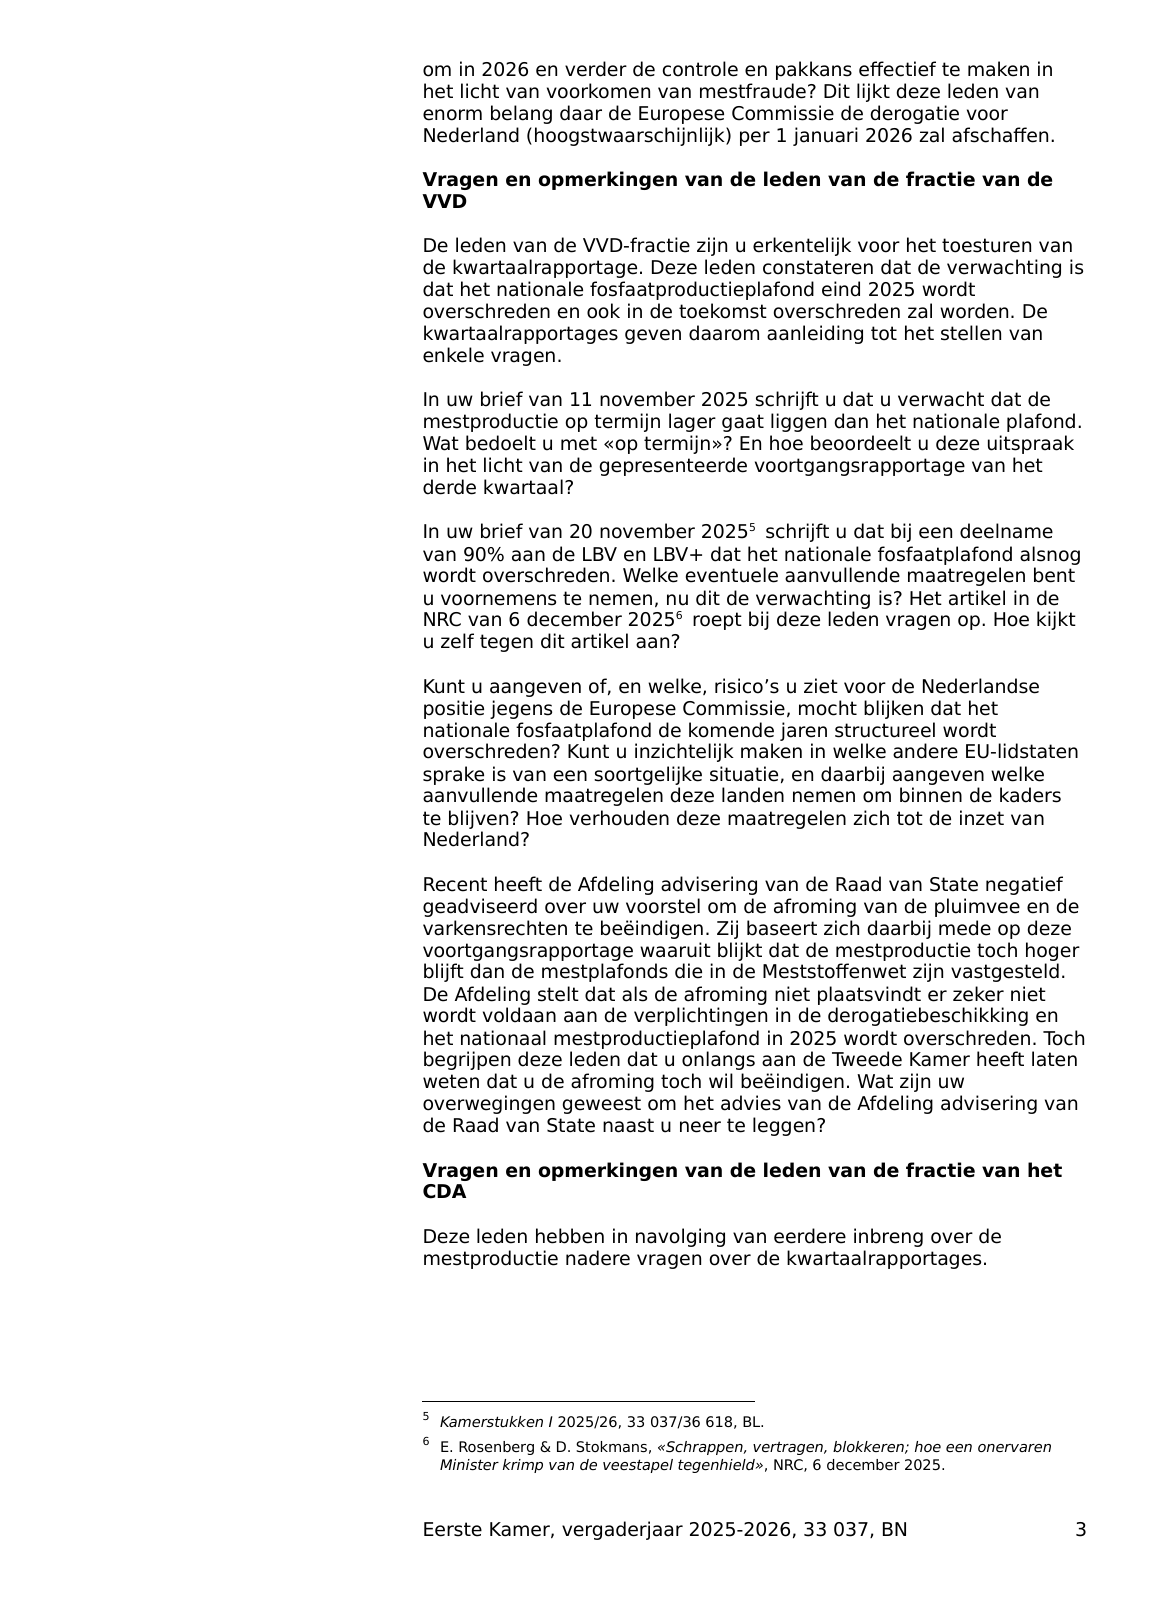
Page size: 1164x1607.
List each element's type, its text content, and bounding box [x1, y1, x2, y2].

text Kunt u aangeven of, en welke, risico’s u ziet voor de Nederlandse positie jegens de Europese Commissie, mocht blijken dat het nationale fosfaatplafond de komende jaren structureel wordt overschreden? Kunt u inzichtelijk maken in welke andere EU-lidstaten sprake is van een soortgelijke situatie, en daarbij aangeven welke aanvullende maatregelen deze landen nemen om binnen de kaders te blijven? Hoe verhouden deze maatregelen zich tot de inzet van Nederland? [422, 676, 1087, 851]
text In uw brief van 11 november 2025 schrijft u dat u verwacht dat de mestproductie op termijn lager gaat liggen dan het nationale plafond. Wat bedoelt u met «op termijn»? En hoe beoordeelt u deze uitspraak in het licht van de gepresenteerde voortgangsrapportage van het derde kwartaal? [422, 389, 1087, 499]
text Recent heeft de Afdeling advisering van de Raad van State negatief geadviseerd over uw voorstel om de afroming van de pluimvee en de varkensrechten te beëindigen. Zij baseert zich daarbij mede op deze voortgangsrapportage waaruit blijkt dat de mestproductie toch hoger blijft dan de mestplafonds die in de Meststoffenwet zijn vastgesteld. De Afdeling stelt dat als de afroming niet plaatsvindt er zeker niet wordt voldaan aan de verplichtingen in de derogatiebeschikking en het nationaal mestproductieplafond in 2025 wordt overschreden. Toch begrijpen deze leden dat u onlangs aan de Tweede Kamer heeft laten weten dat u de afroming toch wil beëindigen. Wat zijn uw overwegingen geweest om het advies van de Afdeling advisering van de Raad van State naast u neer te leggen? [422, 873, 1087, 1137]
text om in 2026 en verder de controle en pakkans effectief te maken in het licht van voorkomen van mestfraude? Dit lijkt deze leden van enorm belang daar de Europese Commissie de derogatie voor Nederland (hoogstwaarschijnlijk) per 1 januari 2026 zal afschaffen. [422, 59, 1087, 147]
text De leden van de VVD-fractie zijn u erkentelijk voor het toesturen van de kwartaalrapportage. Deze leden constateren dat de verwachting is dat het nationale fosfaatproductieplafond eind 2025 wordt overschreden en ook in de toekomst overschreden zal worden. De kwartaalrapportages geven daarom aanleiding tot het stellen van enkele vragen. [422, 235, 1087, 367]
text In uw brief van 20 november 2025 schrijft u dat bij een deelname van 90% aan de LBV en LBV+ dat het nationale fosfaatplafond alsnog wordt overschreden. Welke eventuele aanvullende maatregelen bent u voornemens te nemen, nu dit de verwachting is? Het artikel in de NRC van 6 december 2025 roept bij deze leden vragen op. Hoe kijkt u zelf tegen dit artikel aan? [422, 521, 1087, 653]
subtitle Vragen en opmerkingen van de leden van de fractie van het CDA [422, 1159, 1087, 1203]
subtitle Vragen en opmerkingen van de leden van de fractie van de VVD [422, 169, 1087, 213]
text Kamerstukken I 2025/26, 33 037/36 618, BL. [422, 1410, 1087, 1432]
text Deze leden hebben in navolging van eerdere inbreng over de mestproductie nadere vragen over de kwartaalrapportages. [422, 1226, 1087, 1269]
text E. Rosenberg & D. Stokmans, «Schrappen, vertragen, blokkeren; hoe een onervaren Minister krimp van de veestapel tegenhield», NRC, 6 december 2025. [422, 1435, 1087, 1474]
